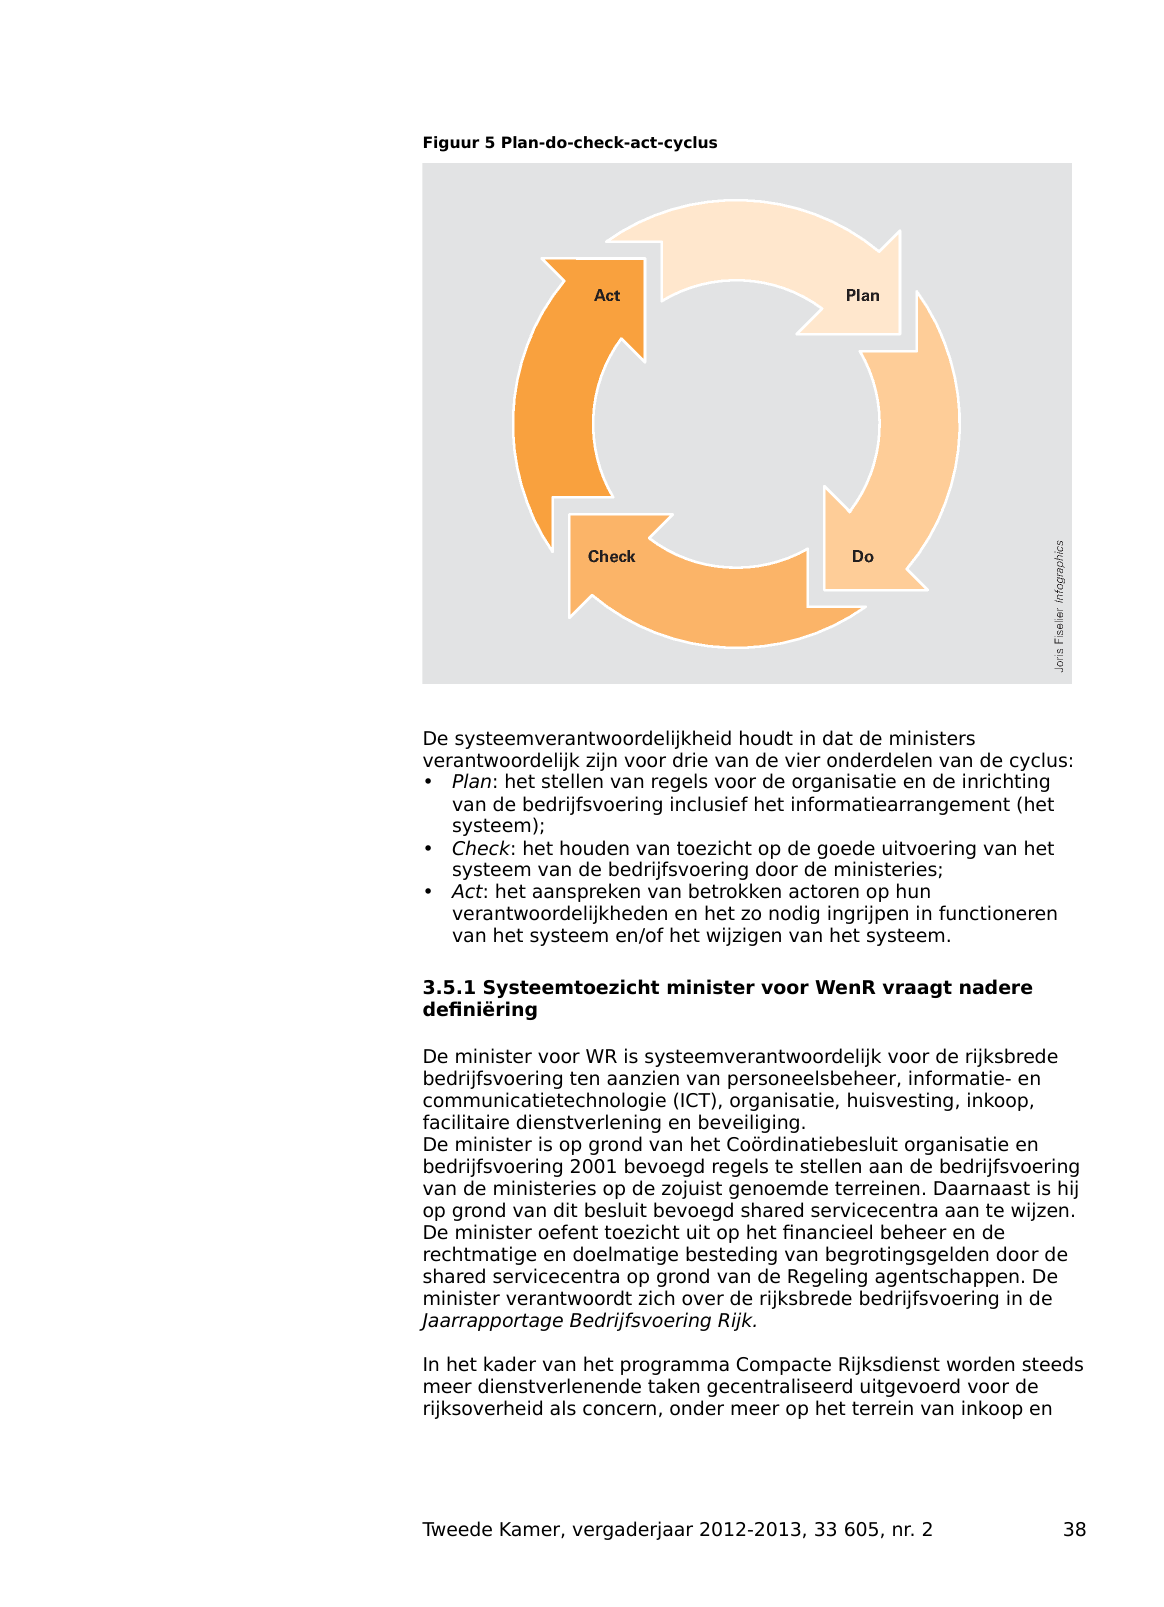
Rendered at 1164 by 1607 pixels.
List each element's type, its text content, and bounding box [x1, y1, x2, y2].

text • Plan: het stellen van regels voor de organisatie en de inrichting van de bedrijfsvoering inclusief het informatiearrangement (het systeem); [422, 771, 1087, 837]
text • Act: het aanspreken van betrokken actoren op hun verantwoordelijkheden en het zo nodig ingrijpen in functioneren van het systeem en/of het wijzigen van het systeem. [422, 881, 1087, 947]
text In het kader van het programma Compacte Rijksdienst worden steeds meer dienstverlenende taken gecentraliseerd uitgevoerd voor de rijksoverheid als concern, onder meer op het terrein van inkoop en [422, 1354, 1087, 1420]
text De minister voor WR is systeemverantwoordelijk voor de rijksbrede bedrijfsvoering ten aanzien van personeelsbeheer, informatie- en communicatietechnologie (ICT), organisatie, huisvesting, inkoop, facilitaire dienstverlening en beveiliging. [422, 1046, 1087, 1134]
text • Check: het houden van toezicht op de goede uitvoering van het systeem van de bedrijfsvoering door de ministeries; [422, 837, 1087, 881]
picture [422, 163, 1072, 684]
text De systeemverantwoordelijkheid houdt in dat de ministers verantwoordelijk zijn voor drie van de vier onderdelen van de cyclus: [422, 727, 1087, 771]
subtitle 3.5.1 Systeemtoezicht minister voor WenR vraagt nadere definiëring [422, 977, 1087, 1021]
text Figuur 5 Plan-do-check-act-cyclus [422, 134, 1072, 152]
text De minister is op grond van het Coördinatiebesluit organisatie en bedrijfsvoering 2001 bevoegd regels te stellen aan de bedrijfsvoering van de ministeries op de zojuist genoemde terreinen. Daarnaast is hij op grond van dit besluit bevoegd shared servicecentra aan te wijzen. De minister oefent toezicht uit op het financieel beheer en de rechtmatige en doelmatige besteding van begrotingsgelden door de shared servicecentra op grond van de Regeling agentschappen. De minister verantwoordt zich over de rijksbrede bedrijfsvoering in de Jaarrapportage Bedrijfsvoering Rijk. [422, 1134, 1087, 1332]
